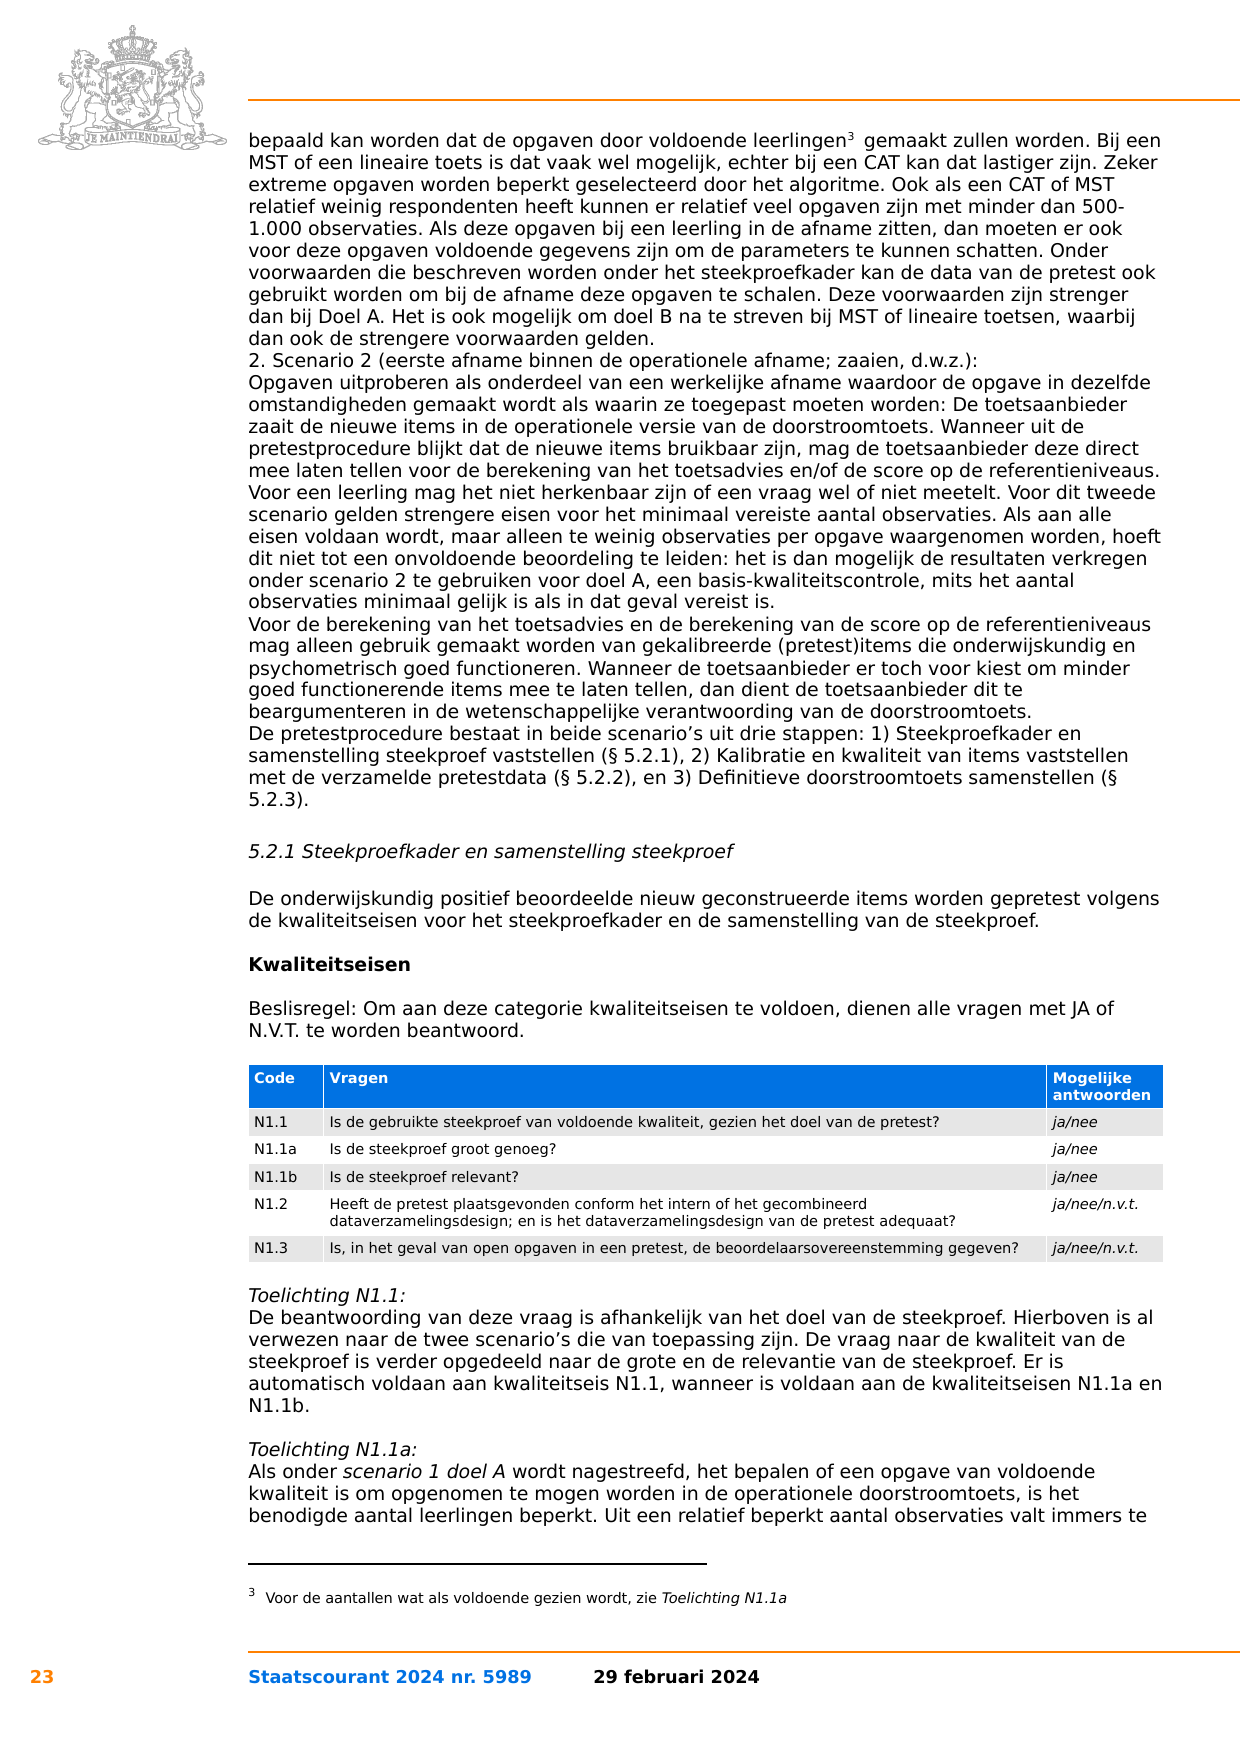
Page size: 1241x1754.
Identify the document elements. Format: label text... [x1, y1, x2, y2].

text De beantwoording van deze vraag is afhankelijk van het doel van de steekproef. Hierboven is al verwezen naar de twee scenario’s die van toepassing zijn. De vraag naar de kwaliteit van de steekproef is verder opgedeeld naar de grote en de relevantie van de steekproef. Er is automatisch voldaan aan kwaliteitseis N1.1, wanneer is voldaan aan de kwaliteitseisen N1.1a en N1.1b. [248, 1307, 1163, 1417]
text Opgaven uitproberen als onderdeel van een werkelijke afname waardoor de opgave in dezelfde omstandigheden gemaakt wordt als waarin ze toegepast moeten worden: De toetsaanbieder zaait de nieuwe items in de operationele versie van de doorstroomtoets. Wanneer uit de pretestprocedure blijkt dat de nieuwe items bruikbaar zijn, mag de toetsaanbieder deze direct mee laten tellen voor de berekening van het toetsadvies en/of de score op de referentieniveaus. Voor een leerling mag het niet herkenbaar zijn of een vraag wel of niet meetelt. Voor dit tweede scenario gelden strengere eisen voor het minimaal vereiste aantal observaties. Als aan alle eisen voldaan wordt, maar alleen te weinig observaties per opgave waargenomen worden, hoeft dit niet tot een onvoldoende beoordeling te leiden: het is dan mogelijk de resultaten verkregen onder scenario 2 te gebruiken voor doel A, een basis-kwaliteitscontrole, mits het aantal observaties minimaal gelijk is als in dat geval vereist is. [248, 372, 1163, 613]
table_cell ja/nee/n.v.t. [1047, 1236, 1163, 1262]
subtitle Kwaliteitseisen [248, 954, 1163, 976]
table_cell N1.3 [249, 1236, 323, 1262]
table_cell Is de steekproef groot genoeg? [324, 1137, 1046, 1163]
text Voor de aantallen wat als voldoende gezien wordt, zie Toelichting N1.1a [248, 1586, 1163, 1608]
text De pretestprocedure bestaat in beide scenario’s uit drie stappen: 1) Steekproefkader en samenstelling steekproef vaststellen (§ 5.2.1), 2) Kalibratie en kwaliteit van items vaststellen met de verzamelde pretestdata (§ 5.2.2), en 3) Definitieve doorstroomtoets samenstellen (§ 5.2.3). [248, 723, 1163, 811]
picture [38, 25, 227, 150]
text Toelichting N1.1: [248, 1285, 1163, 1307]
table_cell Is de steekproef relevant? [324, 1164, 1046, 1190]
text Beslisregel: Om aan deze categorie kwaliteitseisen te voldoen, dienen alle vragen met JA of N.V.T. te worden beantwoord. [248, 998, 1163, 1042]
table_cell Heeft de pretest plaatsgevonden conform het intern of het gecombineerd dataverzamelingsdesign; en is het dataverzamelingsdesign van de pretest adequaat? [324, 1191, 1046, 1235]
text Toelichting N1.1a: [248, 1439, 1163, 1461]
table_cell N1.1 [249, 1109, 323, 1136]
text Als onder scenario 1 doel A wordt nagestreefd, het bepalen of een opgave van voldoende kwaliteit is om opgenomen te mogen worden in de operationele doorstroomtoets, is het benodigde aantal leerlingen beperkt. Uit een relatief beperkt aantal observaties valt immers te [248, 1461, 1163, 1527]
table_cell ja/nee/n.v.t. [1047, 1191, 1163, 1235]
table_header Code [249, 1065, 323, 1108]
table_cell N1.2 [249, 1191, 323, 1235]
table_cell Is de gebruikte steekproef van voldoende kwaliteit, gezien het doel van de pretest? [324, 1109, 1046, 1136]
table_cell ja/nee [1047, 1164, 1163, 1190]
table_header Vragen [324, 1065, 1046, 1108]
table_cell N1.1a [249, 1137, 323, 1163]
table_cell Is, in het geval van open opgaven in een pretest, de beoordelaarsovereenstemming gegeven? [324, 1236, 1046, 1262]
table_header Mogelijke antwoorden [1047, 1065, 1163, 1108]
text De onderwijskundig positief beoordeelde nieuw geconstrueerde items worden gepretest volgens de kwaliteitseisen voor het steekproefkader en de samenstelling van de steekproef. [248, 888, 1163, 932]
text 2. Scenario 2 (eerste afname binnen de operationele afname; zaaien, d.w.z.): [248, 350, 1163, 372]
table_cell ja/nee [1047, 1109, 1163, 1136]
table_cell N1.1b [249, 1164, 323, 1190]
subtitle 5.2.1 Steekproefkader en samenstelling steekproef [248, 841, 1163, 863]
table_cell ja/nee [1047, 1137, 1163, 1163]
text bepaald kan worden dat de opgaven door voldoende leerlingen gemaakt zullen worden. Bij een MST of een lineaire toets is dat vaak wel mogelijk, echter bij een CAT kan dat lastiger zijn. Zeker extreme opgaven worden beperkt geselecteerd door het algoritme. Ook als een CAT of MST relatief weinig respondenten heeft kunnen er relatief veel opgaven zijn met minder dan 500-1.000 observaties. Als deze opgaven bij een leerling in de afname zitten, dan moeten er ook voor deze opgaven voldoende gegevens zijn om de parameters te kunnen schatten. Onder voorwaarden die beschreven worden onder het steekproefkader kan de data van de pretest ook gebruikt worden om bij de afname deze opgaven te schalen. Deze voorwaarden zijn strenger dan bij Doel A. Het is ook mogelijk om doel B na te streven bij MST of lineaire toetsen, waarbij dan ook de strengere voorwaarden gelden. [248, 130, 1163, 350]
text Voor de berekening van het toetsadvies en de berekening van de score op de referentieniveaus mag alleen gebruik gemaakt worden van gekalibreerde (pretest)items die onderwijskundig en psychometrisch goed functioneren. Wanneer de toetsaanbieder er toch voor kiest om minder goed functionerende items mee te laten tellen, dan dient de toetsaanbieder dit te beargumenteren in de wetenschappelijke verantwoording van de doorstroomtoets. [248, 613, 1163, 723]
